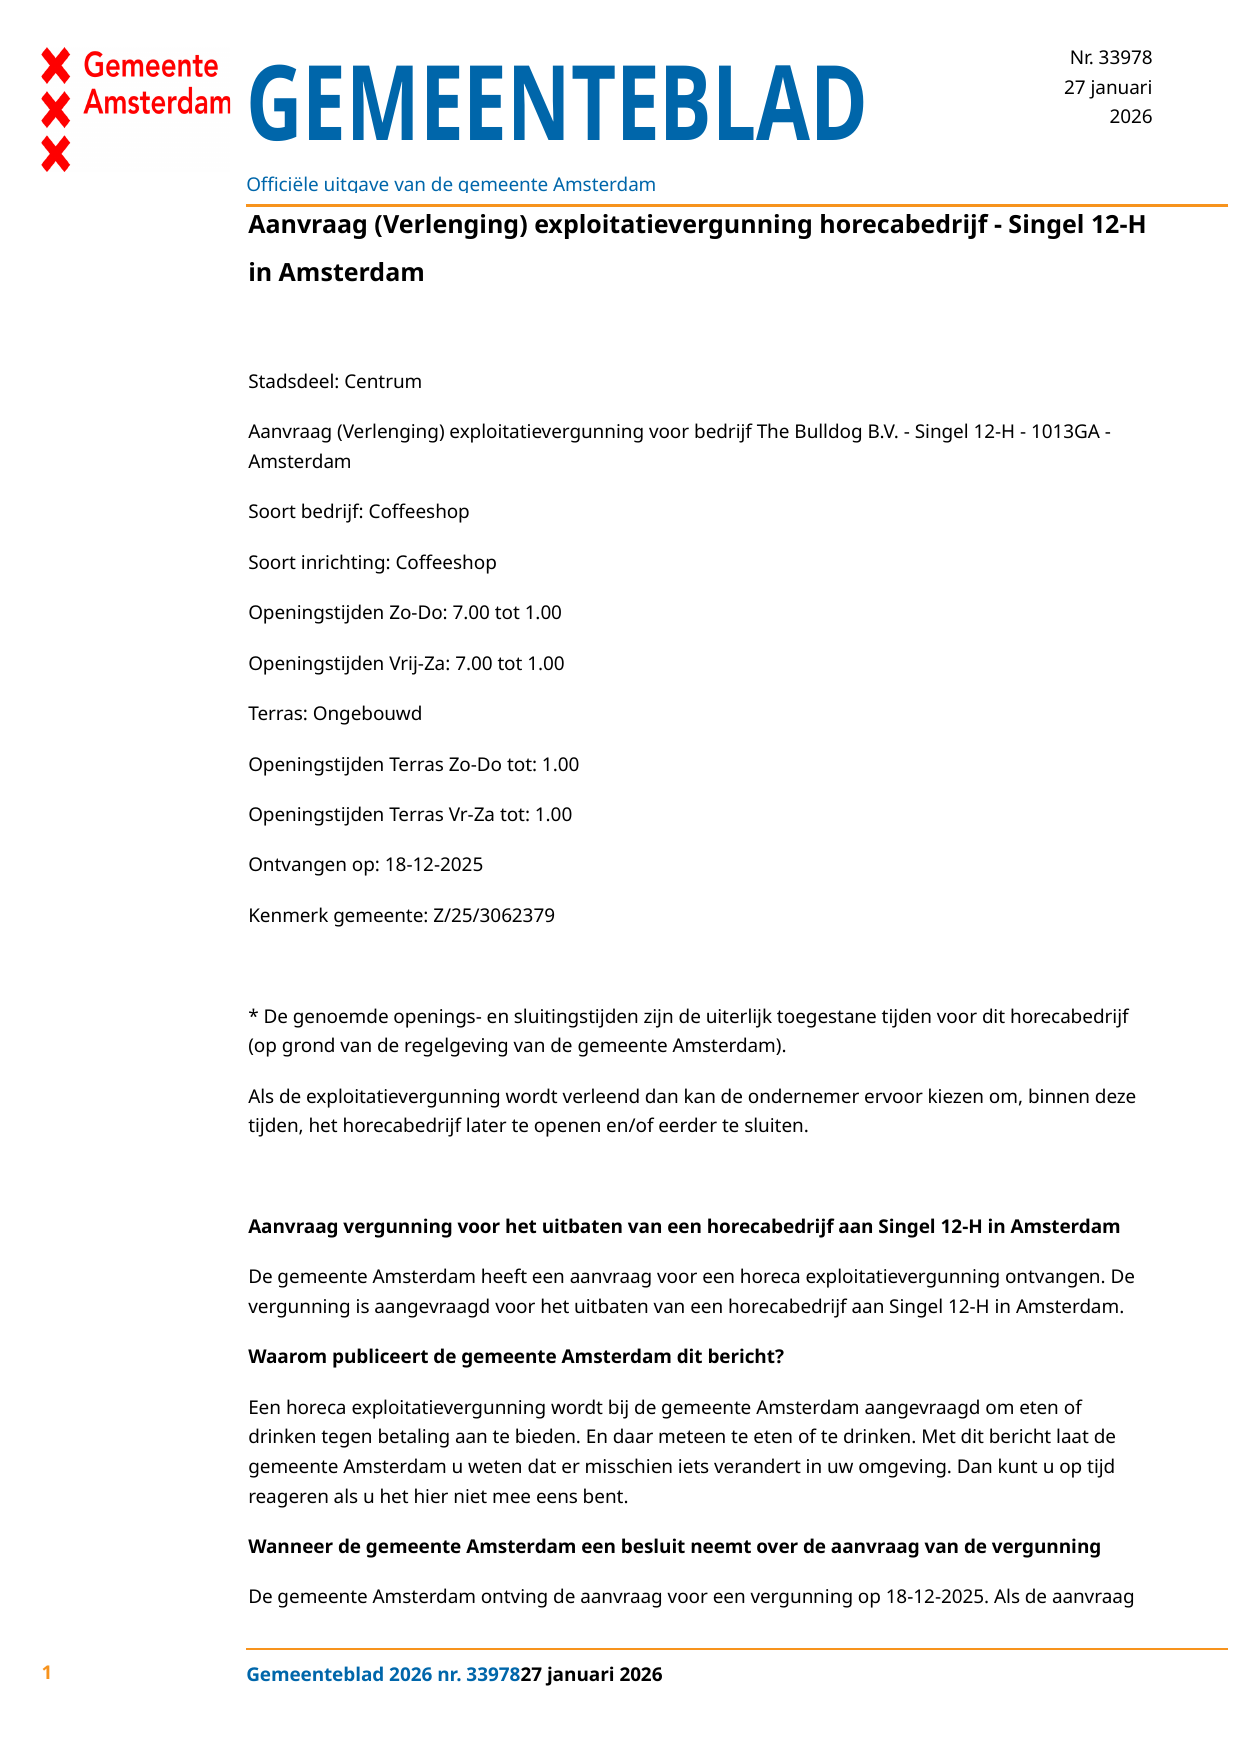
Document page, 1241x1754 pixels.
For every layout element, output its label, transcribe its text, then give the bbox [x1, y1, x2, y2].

text Aanvraag (Verlenging) exploitatievergunning horecabedrijf - Singel 12-H in Amsterdam [248, 207, 1152, 288]
text Terras: Ongebouwd [248, 700, 1152, 726]
text Als de exploitatievergunning wordt verleend dan kan de ondernemer ervoor kiezen om, binnen deze tijden, het horecabedrijf later te openen en/of eerder te sluiten. [248, 1083, 1152, 1138]
text Wanneer de gemeente Amsterdam een besluit neemt over de aanvraag van de vergunning [248, 1533, 1152, 1559]
text Aanvraag vergunning voor het uitbaten van een horecabedrijf aan Singel 12-H in Amsterdam [248, 1213, 1152, 1239]
text Openingstijden Zo-Do: 7.00 tot 1.00 [248, 599, 1152, 625]
text Een horeca exploitatievergunning wordt bij de gemeente Amsterdam aangevraagd om eten of drinken tegen betaling aan te bieden. En daar meteen te eten of te drinken. Met dit bericht laat de gemeente Amsterdam u weten dat er misschien iets verandert in uw omgeving. Dan kunt u op tijd reageren als u het hier niet mee eens bent. [248, 1394, 1152, 1509]
text Waarom publiceert de gemeente Amsterdam dit bericht? [248, 1344, 1152, 1369]
text De gemeente Amsterdam heeft een aanvraag voor een horeca exploitatievergunning ontvangen. De vergunning is aangevraagd voor het uitbaten van een horecabedrijf aan Singel 12-H in Amsterdam. [248, 1264, 1152, 1319]
text Kenmerk gemeente: Z/25/3062379 [248, 902, 1152, 928]
text Openingstijden Vrij-Za: 7.00 tot 1.00 [248, 650, 1152, 676]
text Openingstijden Terras Vr-Za tot: 1.00 [248, 801, 1152, 827]
text Soort bedrijf: Coffeeshop [248, 499, 1152, 524]
text De gemeente Amsterdam ontving de aanvraag voor een vergunning op 18-12-2025. Als de aanvraag [248, 1584, 1152, 1609]
text * De genoemde openings- en sluitingstijden zijn de uiterlijk toegestane tijden voor dit horecabedrijf (op grond van de regelgeving van de gemeente Amsterdam). [248, 1003, 1152, 1058]
text Ontvangen op: 18-12-2025 [248, 852, 1152, 877]
text Soort inrichting: Coffeeshop [248, 549, 1152, 575]
text Aanvraag (Verlenging) exploitatievergunning voor bedrijf The Bulldog B.V. - Singel 12-H - 1013GA - Amsterdam [248, 419, 1152, 474]
picture [41, 47, 231, 172]
text Stadsdeel: Centrum [248, 368, 1152, 394]
text Openingstijden Terras Zo-Do tot: 1.00 [248, 751, 1152, 777]
